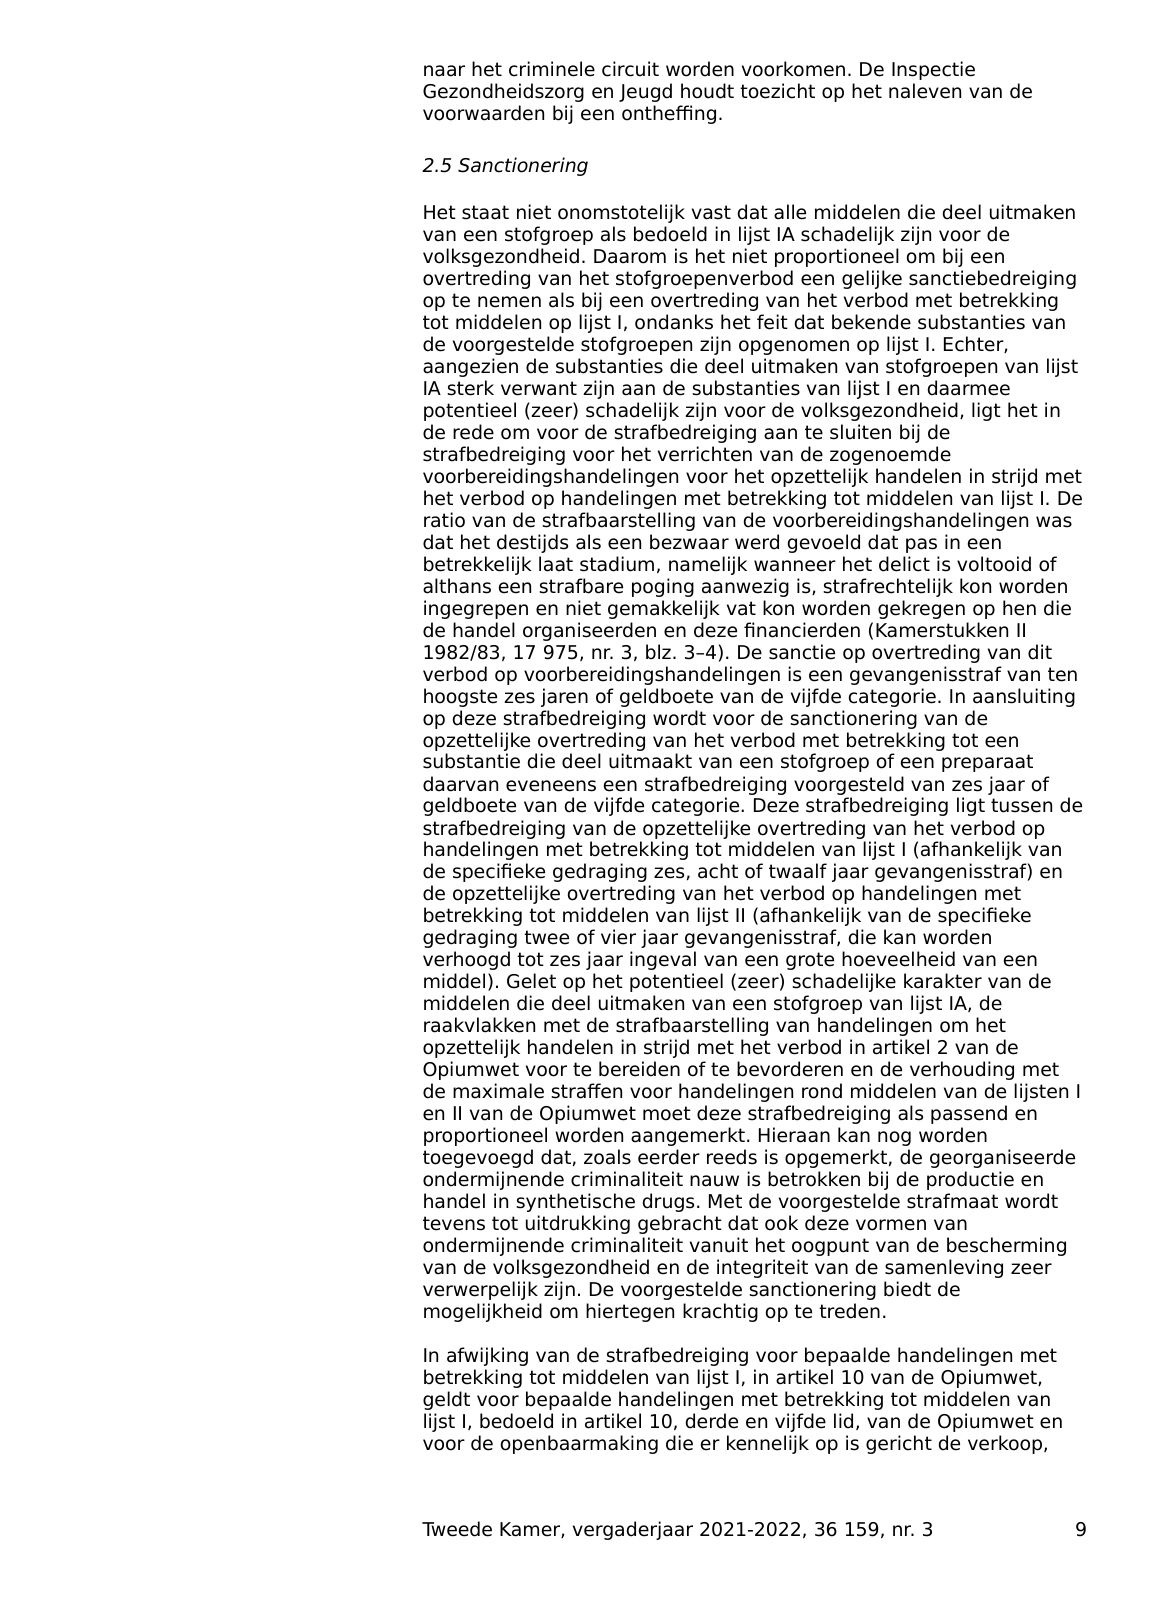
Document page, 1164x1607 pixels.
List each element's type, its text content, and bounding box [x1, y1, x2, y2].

subtitle 2.5 Sanctionering [422, 155, 1087, 177]
text Het staat niet onomstotelijk vast dat alle middelen die deel uitmaken van een stofgroep als bedoeld in lijst IA schadelijk zijn voor de volksgezondheid. Daarom is het niet proportioneel om bij een overtreding van het stofgroepenverbod een gelijke sanctiebedreiging op te nemen als bij een overtreding van het verbod met betrekking tot middelen op lijst I, ondanks het feit dat bekende substanties van de voorgestelde stofgroepen zijn opgenomen op lijst I. Echter, aangezien de substanties die deel uitmaken van stofgroepen van lijst IA sterk verwant zijn aan de substanties van lijst I en daarmee potentieel (zeer) schadelijk zijn voor de volksgezondheid, ligt het in de rede om voor de strafbedreiging aan te sluiten bij de strafbedreiging voor het verrichten van de zogenoemde voorbereidingshandelingen voor het opzettelijk handelen in strijd met het verbod op handelingen met betrekking tot middelen van lijst I. De ratio van de strafbaarstelling van de voorbereidingshandelingen was dat het destijds als een bezwaar werd gevoeld dat pas in een betrekkelijk laat stadium, namelijk wanneer het delict is voltooid of althans een strafbare poging aanwezig is, strafrechtelijk kon worden ingegrepen en niet gemakkelijk vat kon worden gekregen op hen die de handel organiseerden en deze financierden (Kamerstukken II 1982/83, 17 975, nr. 3, blz. 3–4). De sanctie op overtreding van dit verbod op voorbereidingshandelingen is een gevangenisstraf van ten hoogste zes jaren of geldboete van de vijfde categorie. In aansluiting op deze strafbedreiging wordt voor de sanctionering van de opzettelijke overtreding van het verbod met betrekking tot een substantie die deel uitmaakt van een stofgroep of een preparaat daarvan eveneens een strafbedreiging voorgesteld van zes jaar of geldboete van de vijfde categorie. Deze strafbedreiging ligt tussen de strafbedreiging van de opzettelijke overtreding van het verbod op handelingen met betrekking tot middelen van lijst I (afhankelijk van de specifieke gedraging zes, acht of twaalf jaar gevangenisstraf) en de opzettelijke overtreding van het verbod op handelingen met betrekking tot middelen van lijst II (afhankelijk van de specifieke gedraging twee of vier jaar gevangenisstraf, die kan worden verhoogd tot zes jaar ingeval van een grote hoeveelheid van een middel). Gelet op het potentieel (zeer) schadelijke karakter van de middelen die deel uitmaken van een stofgroep van lijst IA, de raakvlakken met de strafbaarstelling van handelingen om het opzettelijk handelen in strijd met het verbod in artikel 2 van de Opiumwet voor te bereiden of te bevorderen en de verhouding met de maximale straffen voor handelingen rond middelen van de lijsten I en II van de Opiumwet moet deze strafbedreiging als passend en proportioneel worden aangemerkt. Hieraan kan nog worden toegevoegd dat, zoals eerder reeds is opgemerkt, de georganiseerde ondermijnende criminaliteit nauw is betrokken bij de productie en handel in synthetische drugs. Met de voorgestelde strafmaat wordt tevens tot uitdrukking gebracht dat ook deze vormen van ondermijnende criminaliteit vanuit het oogpunt van de bescherming van de volksgezondheid en de integriteit van de samenleving zeer verwerpelijk zijn. De voorgestelde sanctionering biedt de mogelijkheid om hiertegen krachtig op te treden. [422, 202, 1087, 1323]
text naar het criminele circuit worden voorkomen. De Inspectie Gezondheidszorg en Jeugd houdt toezicht op het naleven van de voorwaarden bij een ontheffing. [422, 59, 1087, 125]
text In afwijking van de strafbedreiging voor bepaalde handelingen met betrekking tot middelen van lijst I, in artikel 10 van de Opiumwet, geldt voor bepaalde handelingen met betrekking tot middelen van lijst I, bedoeld in artikel 10, derde en vijfde lid, van de Opiumwet en voor de openbaarmaking die er kennelijk op is gericht de verkoop, [422, 1345, 1087, 1455]
